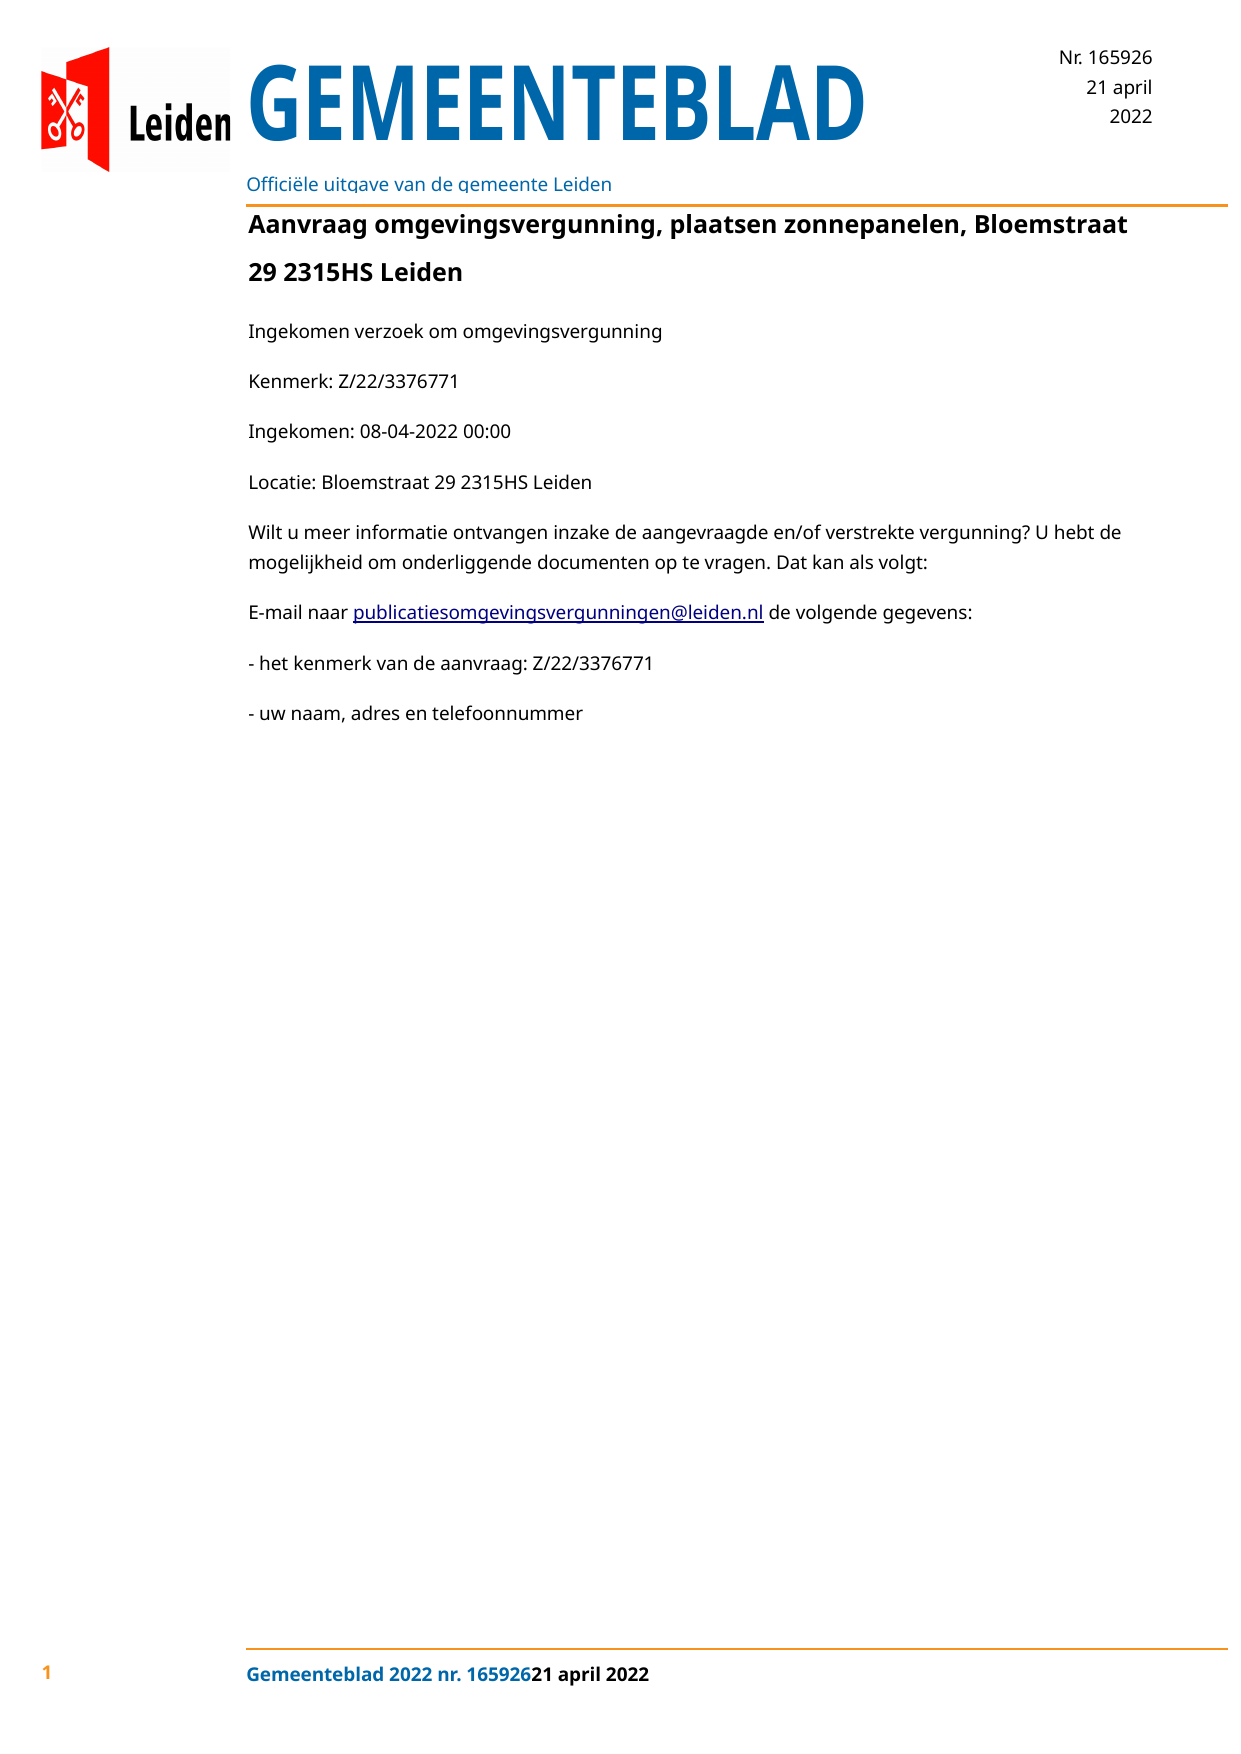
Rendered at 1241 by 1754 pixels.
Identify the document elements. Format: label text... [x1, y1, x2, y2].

picture [41, 47, 231, 172]
text E-mail naar publicatiesomgevingsvergunningen@leiden.nl de volgende gegevens: [248, 599, 1152, 625]
text Wilt u meer informatie ontvangen inzake de aangevraagde en/of verstrekte vergunning? U hebt de mogelijkheid om onderliggende documenten op te vragen. Dat kan als volgt: [248, 519, 1152, 575]
text Ingekomen: 08-04-2022 00:00 [248, 419, 1152, 444]
text Ingekomen verzoek om omgevingsvergunning [248, 318, 1152, 344]
text - het kenmerk van de aanvraag: Z/22/3376771 [248, 650, 1152, 676]
text - uw naam, adres en telefoonnummer [248, 700, 1152, 726]
text Kenmerk: Z/22/3376771 [248, 368, 1152, 394]
text Locatie: Bloemstraat 29 2315HS Leiden [248, 469, 1152, 495]
text Aanvraag omgevingsvergunning, plaatsen zonnepanelen, Bloemstraat 29 2315HS Leiden [248, 207, 1152, 288]
